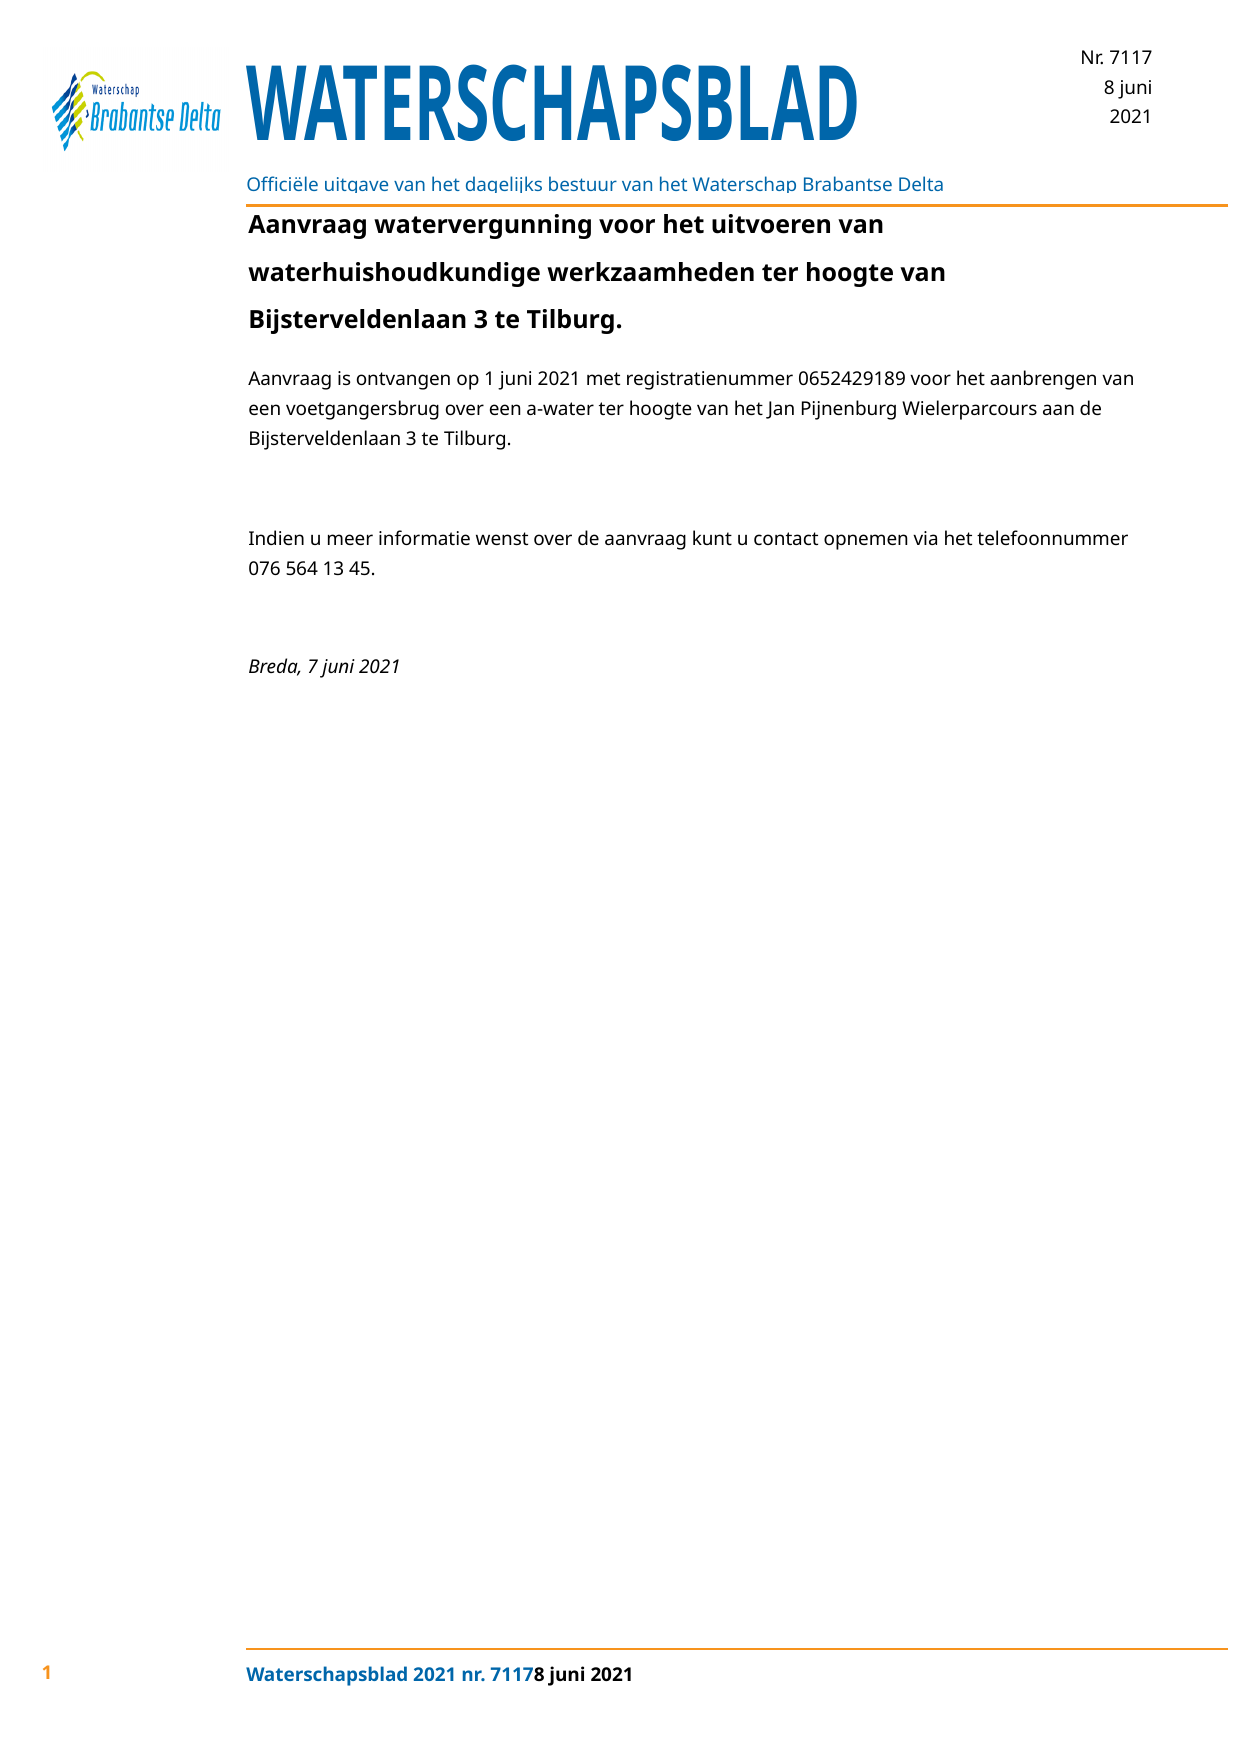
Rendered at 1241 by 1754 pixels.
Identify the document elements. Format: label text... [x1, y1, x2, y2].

text Aanvraag watervergunning voor het uitvoeren van waterhuishoudkundige werkzaamheden ter hoogte van Bijsterveldenlaan 3 te Tilburg. [248, 207, 1152, 336]
picture [41, 47, 231, 172]
text Indien u meer informatie wenst over de aanvraag kunt u contact opnemen via het telefoonnummer 076 564 13 45. [248, 526, 1152, 581]
text Breda, 7 juni 2021 [248, 653, 1152, 679]
text Aanvraag is ontvangen op 1 juni 2021 met registratienummer 0652429189 voor het aanbrengen van een voetgangersbrug over een a-water ter hoogte van het Jan Pijnenburg Wielerparcours aan de Bijsterveldenlaan 3 te Tilburg. [248, 366, 1152, 450]
